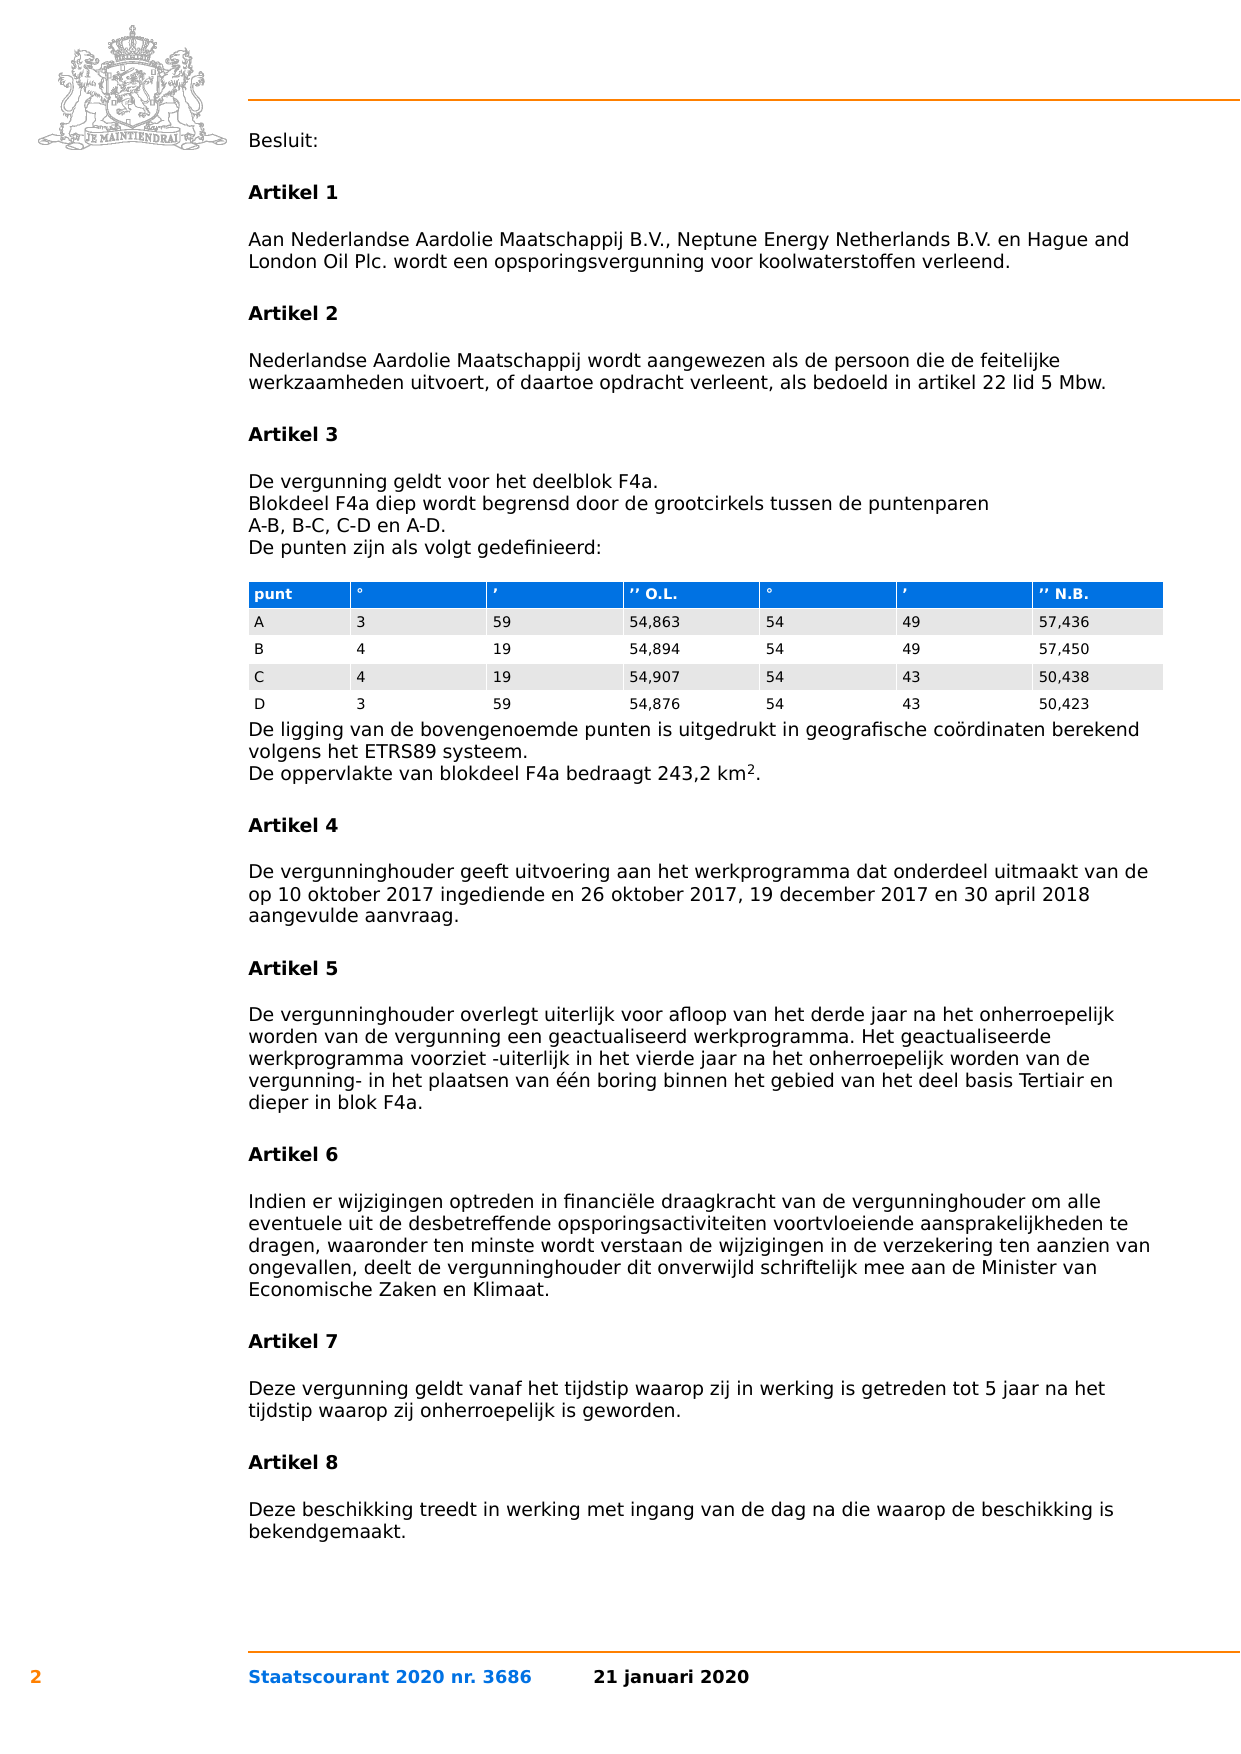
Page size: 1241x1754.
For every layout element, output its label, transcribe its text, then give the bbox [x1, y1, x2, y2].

subtitle Artikel 5 [248, 957, 1163, 979]
table_header ° [760, 582, 896, 608]
table_cell 54 [760, 691, 896, 717]
table_cell 19 [487, 636, 623, 663]
table_header ’’ O.L. [624, 582, 759, 608]
text De vergunning geldt voor het deelblok F4a. [248, 471, 1163, 493]
subtitle Artikel 7 [248, 1331, 1163, 1353]
table_cell 59 [487, 609, 623, 635]
table_cell 49 [897, 609, 1032, 635]
text De oppervlakte van blokdeel F4a bedraagt 243,2 km2. [248, 762, 1163, 784]
text Blokdeel F4a diep wordt begrensd door de grootcirkels tussen de puntenparen [248, 493, 1163, 515]
table_cell A [249, 609, 350, 635]
table_cell 54,894 [624, 636, 759, 663]
table_header ° [351, 582, 486, 608]
text Besluit: [248, 130, 1163, 152]
subtitle Artikel 6 [248, 1144, 1163, 1166]
text Nederlandse Aardolie Maatschappij wordt aangewezen als de persoon die de feitelijke werkzaamheden uitvoert, of daartoe opdracht verleent, als bedoeld in artikel 22 lid 5 Mbw. [248, 350, 1163, 394]
table_cell 54,863 [624, 609, 759, 635]
table_cell 54,876 [624, 691, 759, 717]
text De punten zijn als volgt gedefinieerd: [248, 537, 1163, 559]
picture [38, 25, 227, 150]
table_cell 59 [487, 691, 623, 717]
text Indien er wijzigingen optreden in financiële draagkracht van de vergunninghouder om alle eventuele uit de desbetreffende opsporingsactiviteiten voortvloeiende aansprakelijkheden te dragen, waaronder ten minste wordt verstaan de wijzigingen in de verzekering ten aanzien van ongevallen, deelt de vergunninghouder dit onverwijld schriftelijk mee aan de Minister van Economische Zaken en Klimaat. [248, 1191, 1163, 1301]
table_cell 19 [487, 664, 623, 690]
table_cell 43 [897, 691, 1032, 717]
table_cell 54 [760, 609, 896, 635]
subtitle Artikel 8 [248, 1452, 1163, 1474]
text De vergunninghouder overlegt uiterlijk voor afloop van het derde jaar na het onherroepelijk worden van de vergunning een geactualiseerd werkprogramma. Het geactualiseerde werkprogramma voorziet -uiterlijk in het vierde jaar na het onherroepelijk worden van de vergunning- in het plaatsen van één boring binnen het gebied van het deel basis Tertiair en dieper in blok F4a. [248, 1004, 1163, 1114]
table_cell 4 [351, 636, 486, 663]
subtitle Artikel 2 [248, 303, 1163, 325]
text Deze beschikking treedt in werking met ingang van de dag na die waarop de beschikking is bekendgemaakt. [248, 1499, 1163, 1543]
table_cell B [249, 636, 350, 663]
text De ligging van de bovengenoemde punten is uitgedrukt in geografische coördinaten berekend volgens het ETRS89 systeem. [248, 719, 1163, 762]
table_cell 43 [897, 664, 1032, 690]
table_cell 49 [897, 636, 1032, 663]
table_cell D [249, 691, 350, 717]
table_cell 4 [351, 664, 486, 690]
text Deze vergunning geldt vanaf het tijdstip waarop zij in werking is getreden tot 5 jaar na het tijdstip waarop zij onherroepelijk is geworden. [248, 1378, 1163, 1422]
table_cell 3 [351, 609, 486, 635]
table_header punt [249, 582, 350, 608]
table_cell 54 [760, 664, 896, 690]
table_cell 50,438 [1033, 664, 1163, 690]
table_cell 3 [351, 691, 486, 717]
table_cell 50,423 [1033, 691, 1163, 717]
table_cell 57,436 [1033, 609, 1163, 635]
text Aan Nederlandse Aardolie Maatschappij B.V., Neptune Energy Netherlands B.V. en Hague and London Oil Plc. wordt een opsporingsvergunning voor koolwaterstoffen verleend. [248, 229, 1163, 273]
subtitle Artikel 1 [248, 182, 1163, 204]
text De vergunninghouder geeft uitvoering aan het werkprogramma dat onderdeel uitmaakt van de op 10 oktober 2017 ingediende en 26 oktober 2017, 19 december 2017 en 30 april 2018 aangevulde aanvraag. [248, 861, 1163, 927]
subtitle Artikel 4 [248, 814, 1163, 836]
table_header ’ [897, 582, 1032, 608]
table_cell C [249, 664, 350, 690]
table_header ’ [487, 582, 623, 608]
text A-B, B-C, C-D en A-D. [248, 515, 1163, 537]
table_header ’’ N.B. [1033, 582, 1163, 608]
table_cell 57,450 [1033, 636, 1163, 663]
table_cell 54,907 [624, 664, 759, 690]
table_cell 54 [760, 636, 896, 663]
subtitle Artikel 3 [248, 424, 1163, 446]
